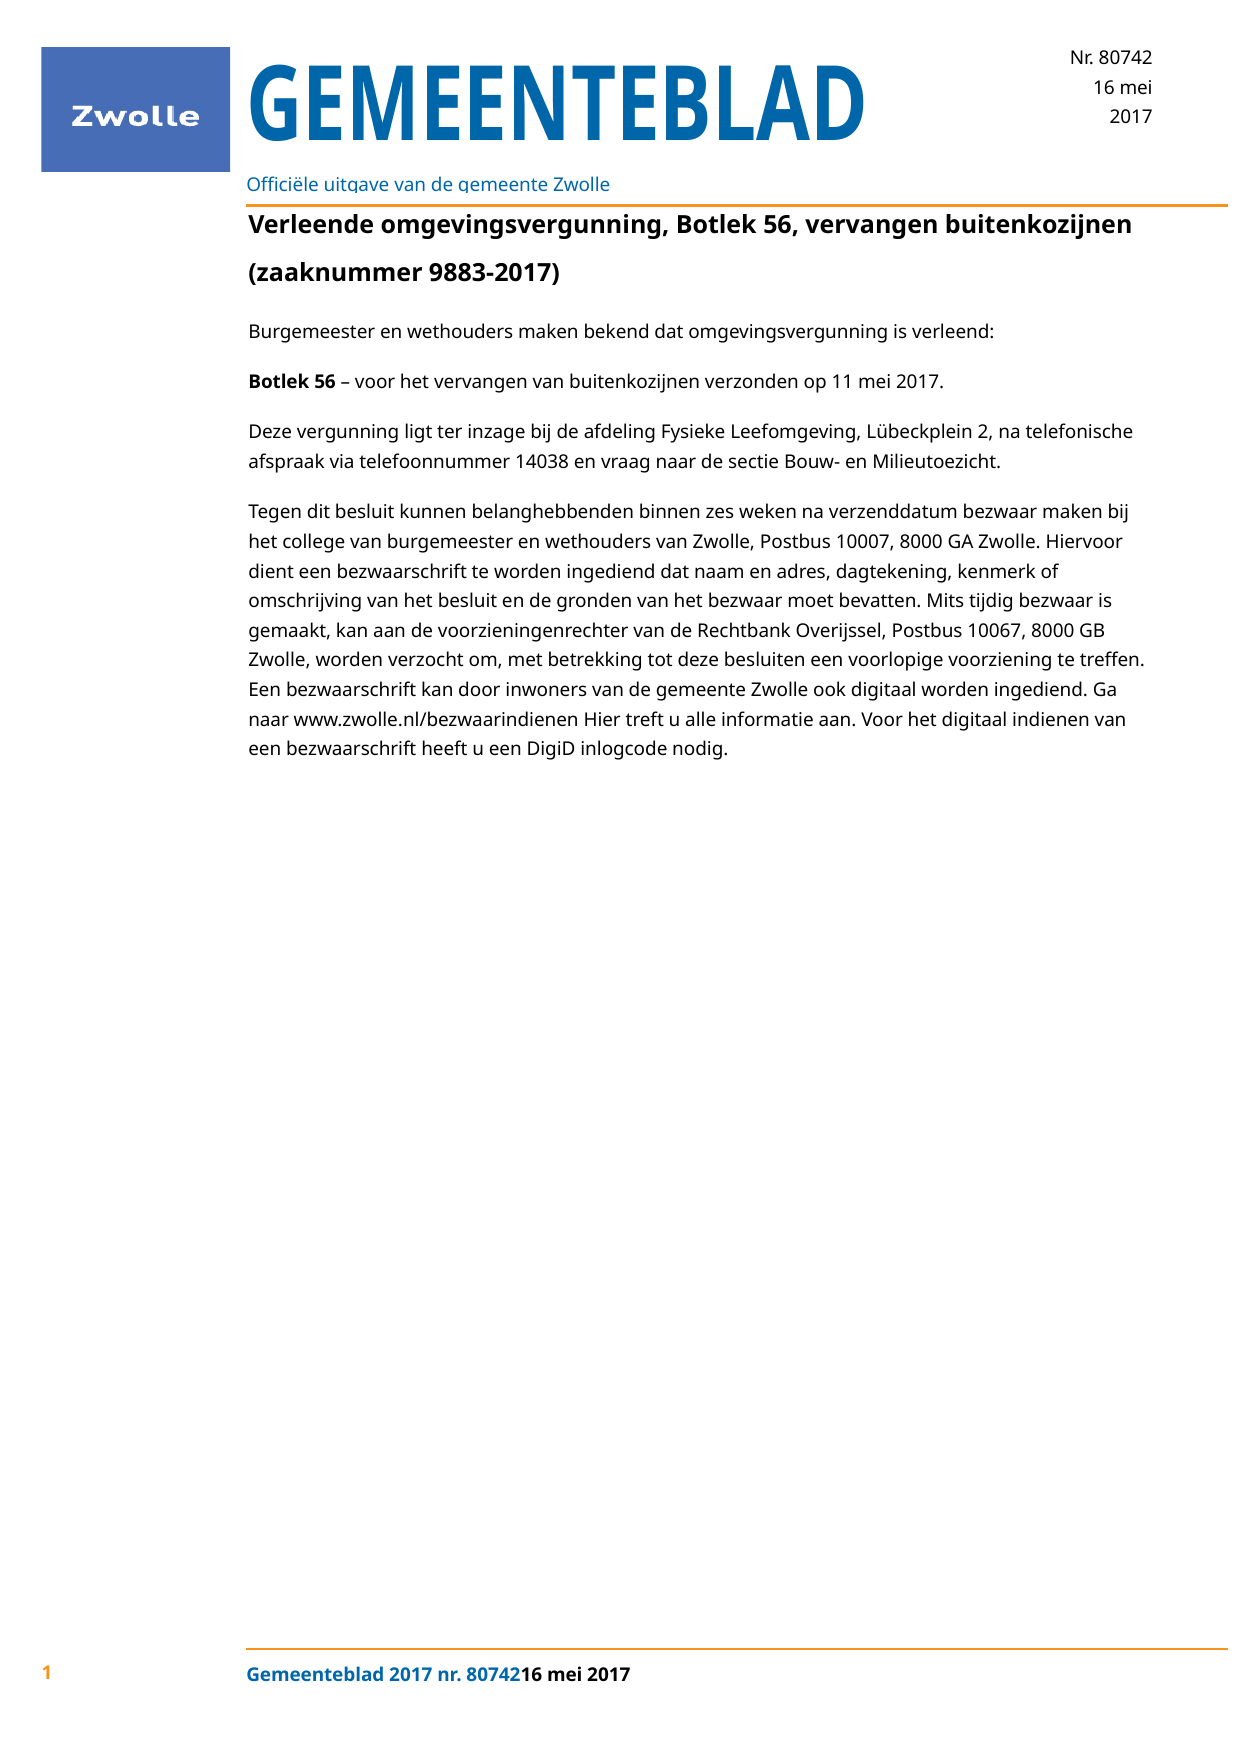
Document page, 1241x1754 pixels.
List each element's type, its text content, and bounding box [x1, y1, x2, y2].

text Burgemeester en wethouders maken bekend dat omgevingsvergunning is verleend: [248, 318, 1152, 344]
text Tegen dit besluit kunnen belanghebbenden binnen zes weken na verzenddatum bezwaar maken bij het college van burgemeester en wethouders van Zwolle, Postbus 10007, 8000 GA Zwolle. Hiervoor dient een bezwaarschrift te worden ingediend dat naam en adres, dagtekening, kenmerk of omschrijving van het besluit en de gronden van het bezwaar moet bevatten. Mits tijdig bezwaar is gemaakt, kan aan de voorzieningenrechter van de Rechtbank Overijssel, Postbus 10067, 8000 GB Zwolle, worden verzocht om, met betrekking tot deze besluiten een voorlopige voorziening te treffen. Een bezwaarschrift kan door inwoners van de gemeente Zwolle ook digitaal worden ingediend. Ga naar www.zwolle.nl/bezwaarindienen Hier treft u alle informatie aan. Voor het digitaal indienen van een bezwaarschrift heeft u een DigiD inlogcode nodig. [248, 499, 1152, 761]
text Deze vergunning ligt ter inzage bij de afdeling Fysieke Leefomgeving, Lübeckplein 2, na telefonische afspraak via telefoonnummer 14038 en vraag naar de sectie Bouw- en Milieutoezicht. [248, 419, 1152, 474]
text Botlek 56 – voor het vervangen van buitenkozijnen verzonden op 11 mei 2017. [248, 368, 1152, 394]
text Verleende omgevingsvergunning, Botlek 56, vervangen buitenkozijnen (zaaknummer 9883-2017) [248, 207, 1152, 288]
picture [41, 47, 231, 172]
